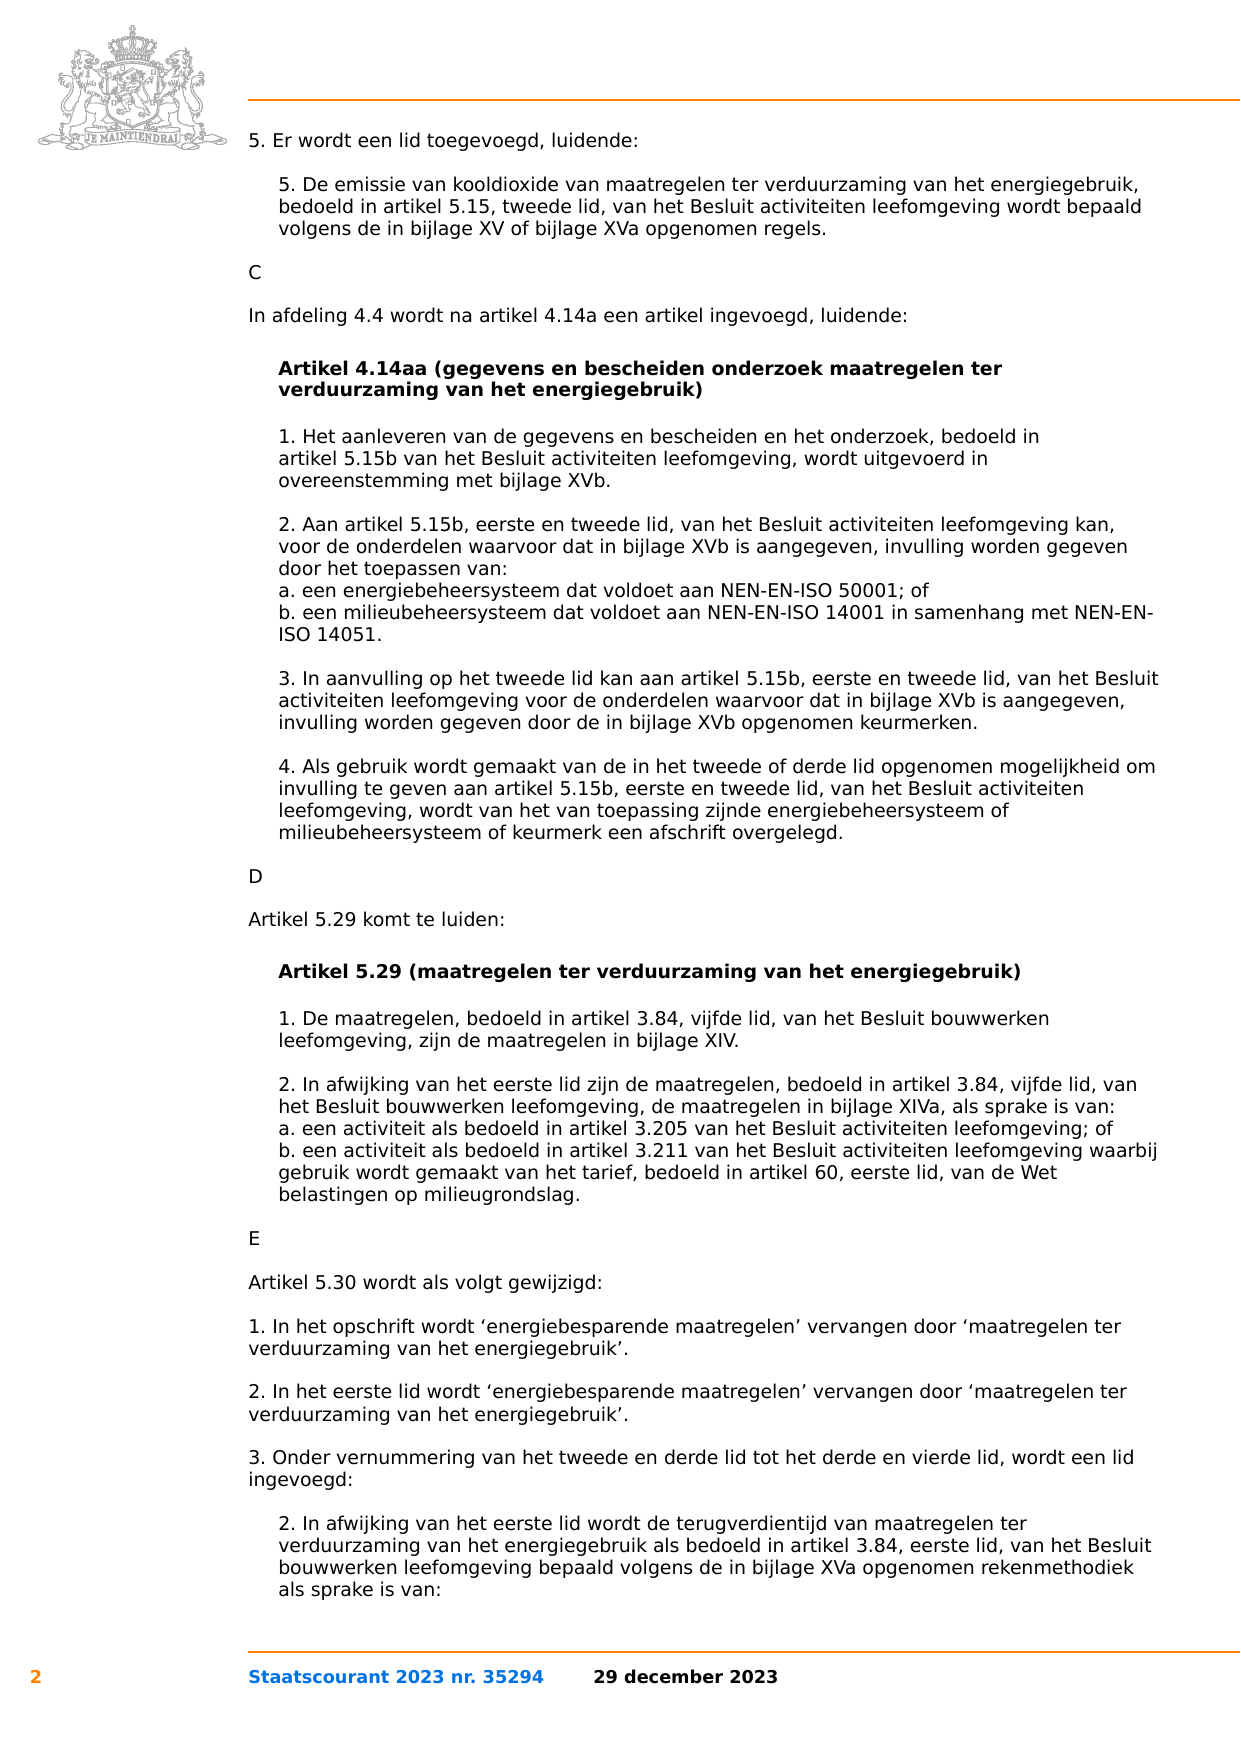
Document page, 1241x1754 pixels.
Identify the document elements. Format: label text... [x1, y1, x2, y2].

text In afdeling 4.4 wordt na artikel 4.14a een artikel ingevoegd, luidende: [248, 305, 1163, 327]
text 1. In het opschrift wordt ‘energiebesparende maatregelen’ vervangen door ‘maatregelen ter verduurzaming van het energiegebruik’. [248, 1316, 1163, 1359]
text 4. Als gebruik wordt gemaakt van de in het tweede of derde lid opgenomen mogelijkheid om invulling te geven aan artikel 5.15b, eerste en tweede lid, van het Besluit activiteiten leefomgeving, wordt van het van toepassing zijnde energiebeheersysteem of milieubeheersysteem of keurmerk een afschrift overgelegd. [278, 756, 1163, 844]
text D [248, 866, 1163, 887]
text Artikel 5.29 komt te luiden: [248, 909, 1163, 931]
text 2. In afwijking van het eerste lid wordt de terugverdientijd van maatregelen ter verduurzaming van het energiegebruik als bedoeld in artikel 3.84, eerste lid, van het Besluit bouwwerken leefomgeving bepaald volgens de in bijlage XVa opgenomen rekenmethodiek als sprake is van: [278, 1513, 1163, 1601]
subtitle Artikel 4.14aa (gegevens en bescheiden onderzoek maatregelen ter verduurzaming van het energiegebruik) [278, 357, 1163, 401]
text 2. In het eerste lid wordt ‘energiebesparende maatregelen’ vervangen door ‘maatregelen ter verduurzaming van het energiegebruik’. [248, 1381, 1163, 1425]
text 2. Aan artikel 5.15b, eerste en tweede lid, van het Besluit activiteiten leefomgeving kan, voor de onderdelen waarvoor dat in bijlage XVb is aangegeven, invulling worden gegeven door het toepassen van: [278, 514, 1163, 580]
subtitle Artikel 5.29 (maatregelen ter verduurzaming van het energiegebruik) [278, 961, 1163, 983]
text 3. Onder vernummering van het tweede en derde lid tot het derde en vierde lid, wordt een lid ingevoegd: [248, 1447, 1163, 1491]
text a. een energiebeheersysteem dat voldoet aan NEN-EN-ISO 50001; of [278, 580, 1163, 602]
text b. een milieubeheersysteem dat voldoet aan NEN-EN-ISO 14001 in samenhang met NEN-EN-ISO 14051. [278, 602, 1163, 646]
text b. een activiteit als bedoeld in artikel 3.211 van het Besluit activiteiten leefomgeving waarbij gebruik wordt gemaakt van het tarief, bedoeld in artikel 60, eerste lid, van de Wet belastingen op milieugrondslag. [278, 1140, 1163, 1206]
text a. een activiteit als bedoeld in artikel 3.205 van het Besluit activiteiten leefomgeving; of [278, 1118, 1163, 1140]
text 1. Het aanleveren van de gegevens en bescheiden en het onderzoek, bedoeld in artikel 5.15b van het Besluit activiteiten leefomgeving, wordt uitgevoerd in overeenstemming met bijlage XVb. [278, 426, 1163, 492]
text 2. In afwijking van het eerste lid zijn de maatregelen, bedoeld in artikel 3.84, vijfde lid, van het Besluit bouwwerken leefomgeving, de maatregelen in bijlage XIVa, als sprake is van: [278, 1074, 1163, 1118]
text C [248, 262, 1163, 283]
text E [248, 1228, 1163, 1250]
picture [38, 25, 227, 150]
text 5. De emissie van kooldioxide van maatregelen ter verduurzaming van het energiegebruik, bedoeld in artikel 5.15, tweede lid, van het Besluit activiteiten leefomgeving wordt bepaald volgens de in bijlage XV of bijlage XVa opgenomen regels. [278, 174, 1163, 240]
text Artikel 5.30 wordt als volgt gewijzigd: [248, 1272, 1163, 1294]
text 5. Er wordt een lid toegevoegd, luidende: [248, 130, 1163, 152]
text 3. In aanvulling op het tweede lid kan aan artikel 5.15b, eerste en tweede lid, van het Besluit activiteiten leefomgeving voor de onderdelen waarvoor dat in bijlage XVb is aangegeven, invulling worden gegeven door de in bijlage XVb opgenomen keurmerken. [278, 668, 1163, 734]
text 1. De maatregelen, bedoeld in artikel 3.84, vijfde lid, van het Besluit bouwwerken leefomgeving, zijn de maatregelen in bijlage XIV. [278, 1008, 1163, 1052]
